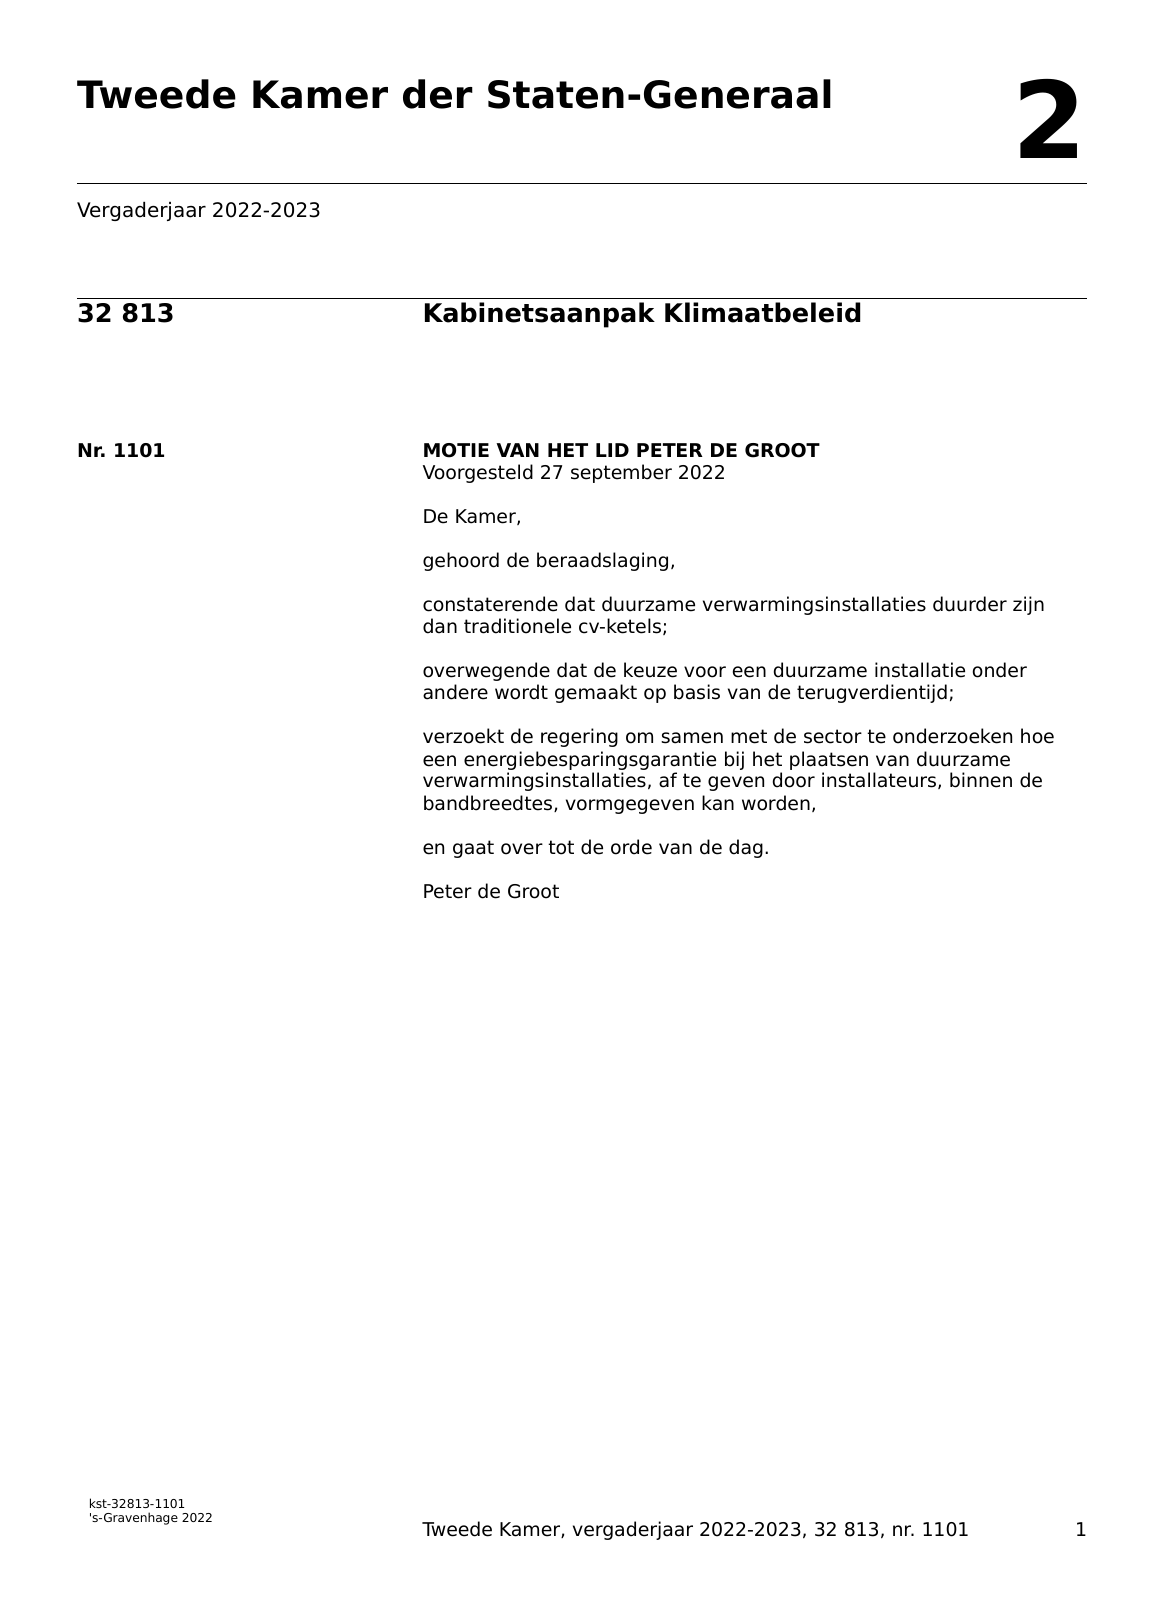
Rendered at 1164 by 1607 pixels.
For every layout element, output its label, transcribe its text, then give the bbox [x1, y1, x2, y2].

table_header Tweede Kamer der Staten-Generaal [77, 59, 886, 183]
subtitle 32 813 Kabinetsaanpak Klimaatbeleid [77, 299, 1087, 329]
text gehoord de beraadslaging, [422, 550, 1087, 572]
text verzoekt de regering om samen met de sector te onderzoeken hoe een energiebesparingsgarantie bij het plaatsen van duurzame verwarmingsinstallaties, af te geven door installateurs, binnen de bandbreedtes, vormgegeven kan worden, [422, 726, 1087, 814]
text 's-Gravenhage 2022 [88, 1511, 323, 1525]
text Peter de Groot [422, 881, 1087, 903]
text en gaat over tot de orde van de dag. [422, 837, 1087, 858]
subtitle Nr. 1101 MOTIE VAN HET LID PETER DE GROOT [77, 440, 1087, 462]
text constaterende dat duurzame verwarmingsinstallaties duurder zijn dan traditionele cv-ketels; [422, 594, 1087, 638]
text overwegende dat de keuze voor een duurzame installatie onder andere wordt gemaakt op basis van de terugverdientijd; [422, 660, 1087, 704]
text kst-32813-1101 [88, 1497, 323, 1511]
text Voorgesteld 27 september 2022 [422, 462, 1087, 484]
table_header 2 [886, 59, 1087, 183]
text De Kamer, [422, 506, 1087, 528]
table_cell Vergaderjaar 2022-2023 [77, 184, 1087, 298]
